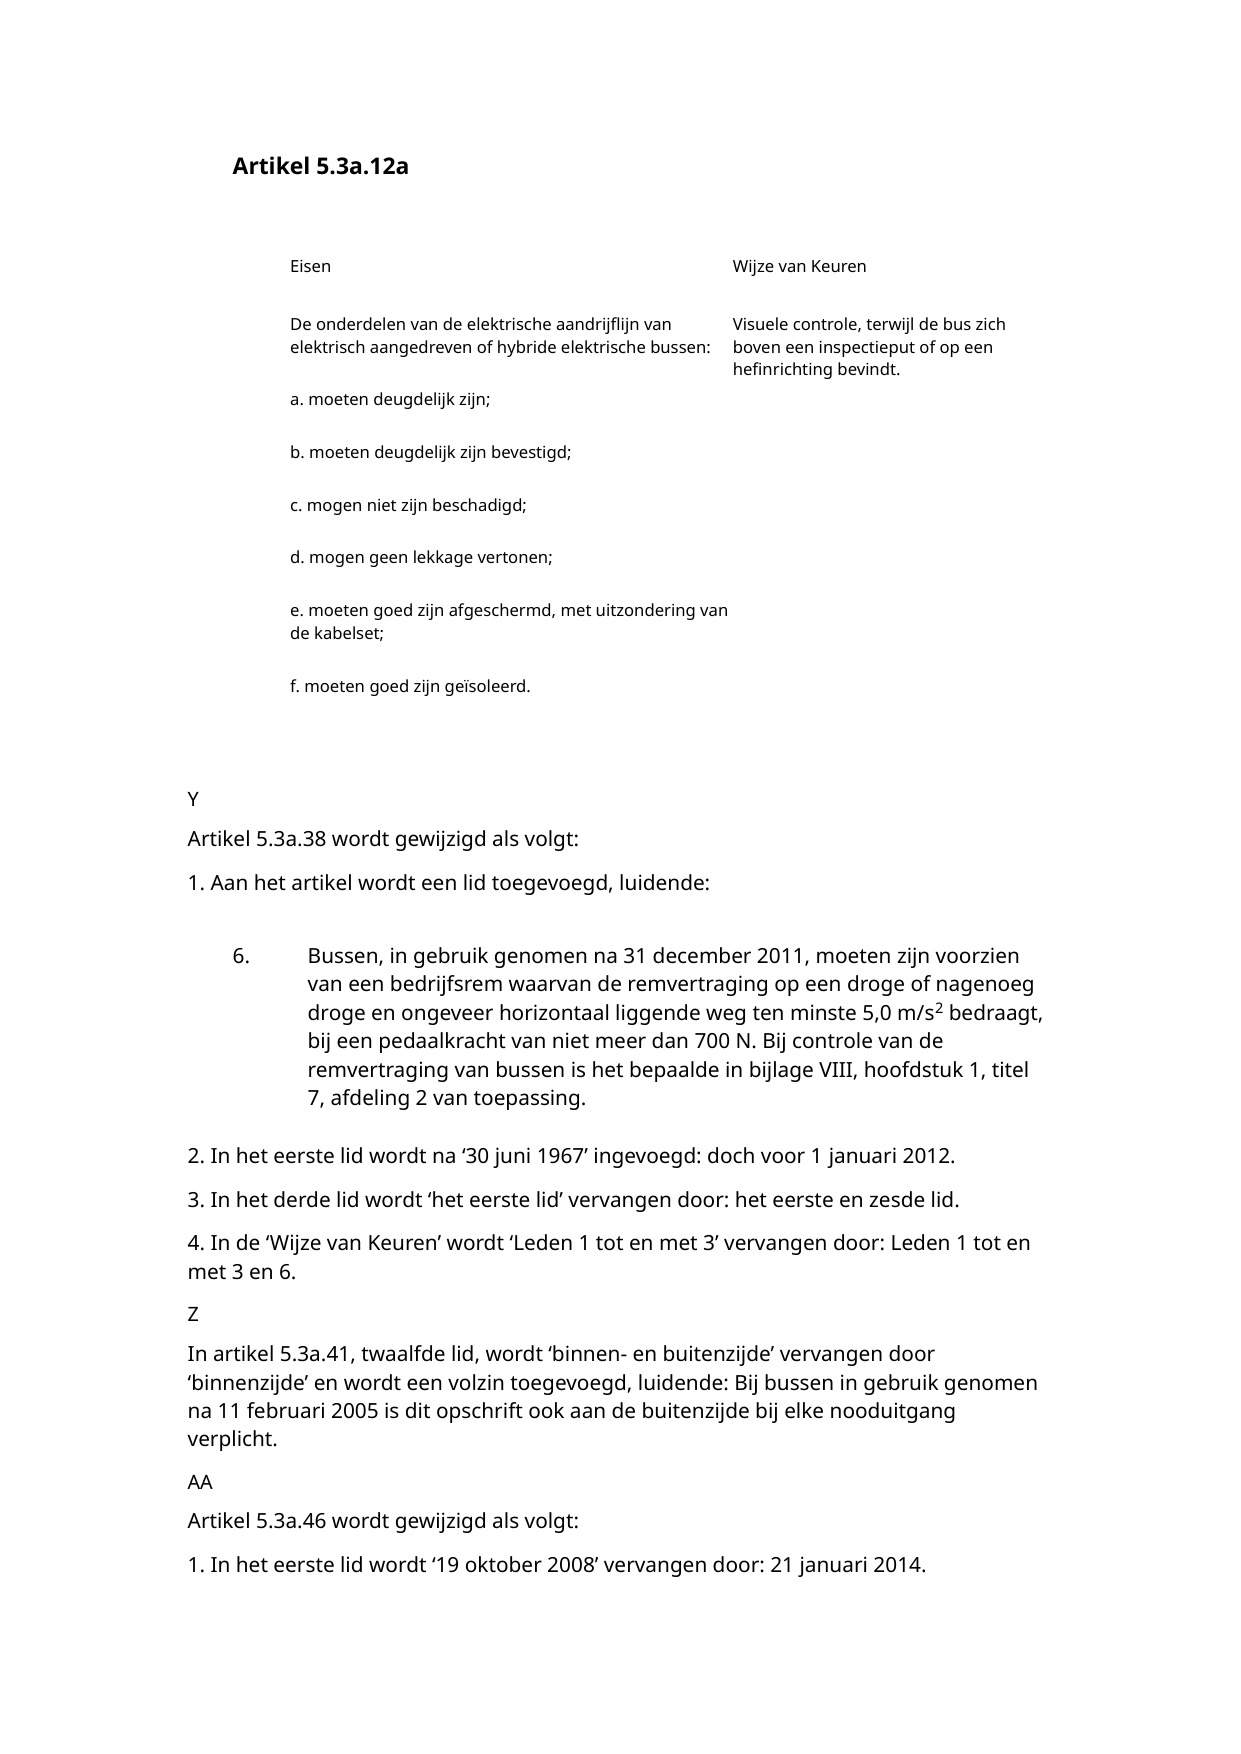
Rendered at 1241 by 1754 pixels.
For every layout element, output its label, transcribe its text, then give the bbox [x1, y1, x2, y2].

subtitle Artikel 5.3a.12a [232, 150, 1053, 181]
list Bussen, in gebruik genomen na 31 december 2011, moeten zijn voorzien van een bedrijfsrem waarvan de remvertraging op een droge of nagenoeg droge en ongeveer horizontaal liggende weg ten minste 5,0 m/s2 bedraagt, bij een pedaalkracht van niet meer dan 700 N. Bij controle van de remvertraging van bussen is het bepaalde in bijlage VIII, hoofdstuk 1, titel 7, afdeling 2 van toepassing. [232, 941, 1053, 1112]
text 2. In het eerste lid wordt na ‘30 juni 1967’ ingevoegd: doch voor 1 januari 2012. [187, 1142, 1053, 1170]
table_cell De onderdelen van de elektrische aandrijflijn van elektrisch aangedreven of hybride elektrische bussen: a. moeten deugdelijk zijn; b. moeten deugdelijk zijn bevestigd; c. mogen niet zijn beschadigd; d. mogen geen lekkage vertonen; e. moeten goed zijn afgeschermd, met uitzondering van de kabelset; f. moeten goed zijn geïsoleerd. [290, 313, 733, 727]
text Artikel 5.3a.46 wordt gewijzigd als volgt: [187, 1507, 1053, 1535]
text 3. In het derde lid wordt ‘het eerste lid’ vervangen door: het eerste en zesde lid. [187, 1185, 1053, 1213]
table_cell [233, 313, 290, 727]
text 1. In het eerste lid wordt ‘19 oktober 2008’ vervangen door: 21 januari 2014. [187, 1550, 1053, 1578]
text In artikel 5.3a.41, twaalfde lid, wordt ‘binnen- en buitenzijde’ vervangen door ‘binnenzijde’ en wordt een volzin toegevoegd, luidende: Bij bussen in gebruik genomen na 11 februari 2005 is dit opschrift ook aan de buitenzijde bij elke nooduitgang verplicht. [187, 1339, 1053, 1453]
table_header [233, 254, 290, 313]
text AA [187, 1468, 1053, 1495]
table_header Eisen [290, 254, 733, 313]
text 1. Aan het artikel wordt een lid toegevoegd, luidende: [187, 868, 1053, 896]
table_cell Visuele controle, terwijl de bus zich boven een inspectieput of op een hefinrichting bevindt. [733, 313, 1053, 727]
text Artikel 5.3a.38 wordt gewijzigd als volgt: [187, 824, 1053, 853]
text 4. In de ‘Wijze van Keuren’ wordt ‘Leden 1 tot en met 3’ vervangen door: Leden 1 tot en met 3 en 6. [187, 1228, 1053, 1285]
text Z [187, 1300, 1053, 1327]
text Y [187, 785, 1053, 812]
table_header Wijze van Keuren [733, 254, 1053, 313]
